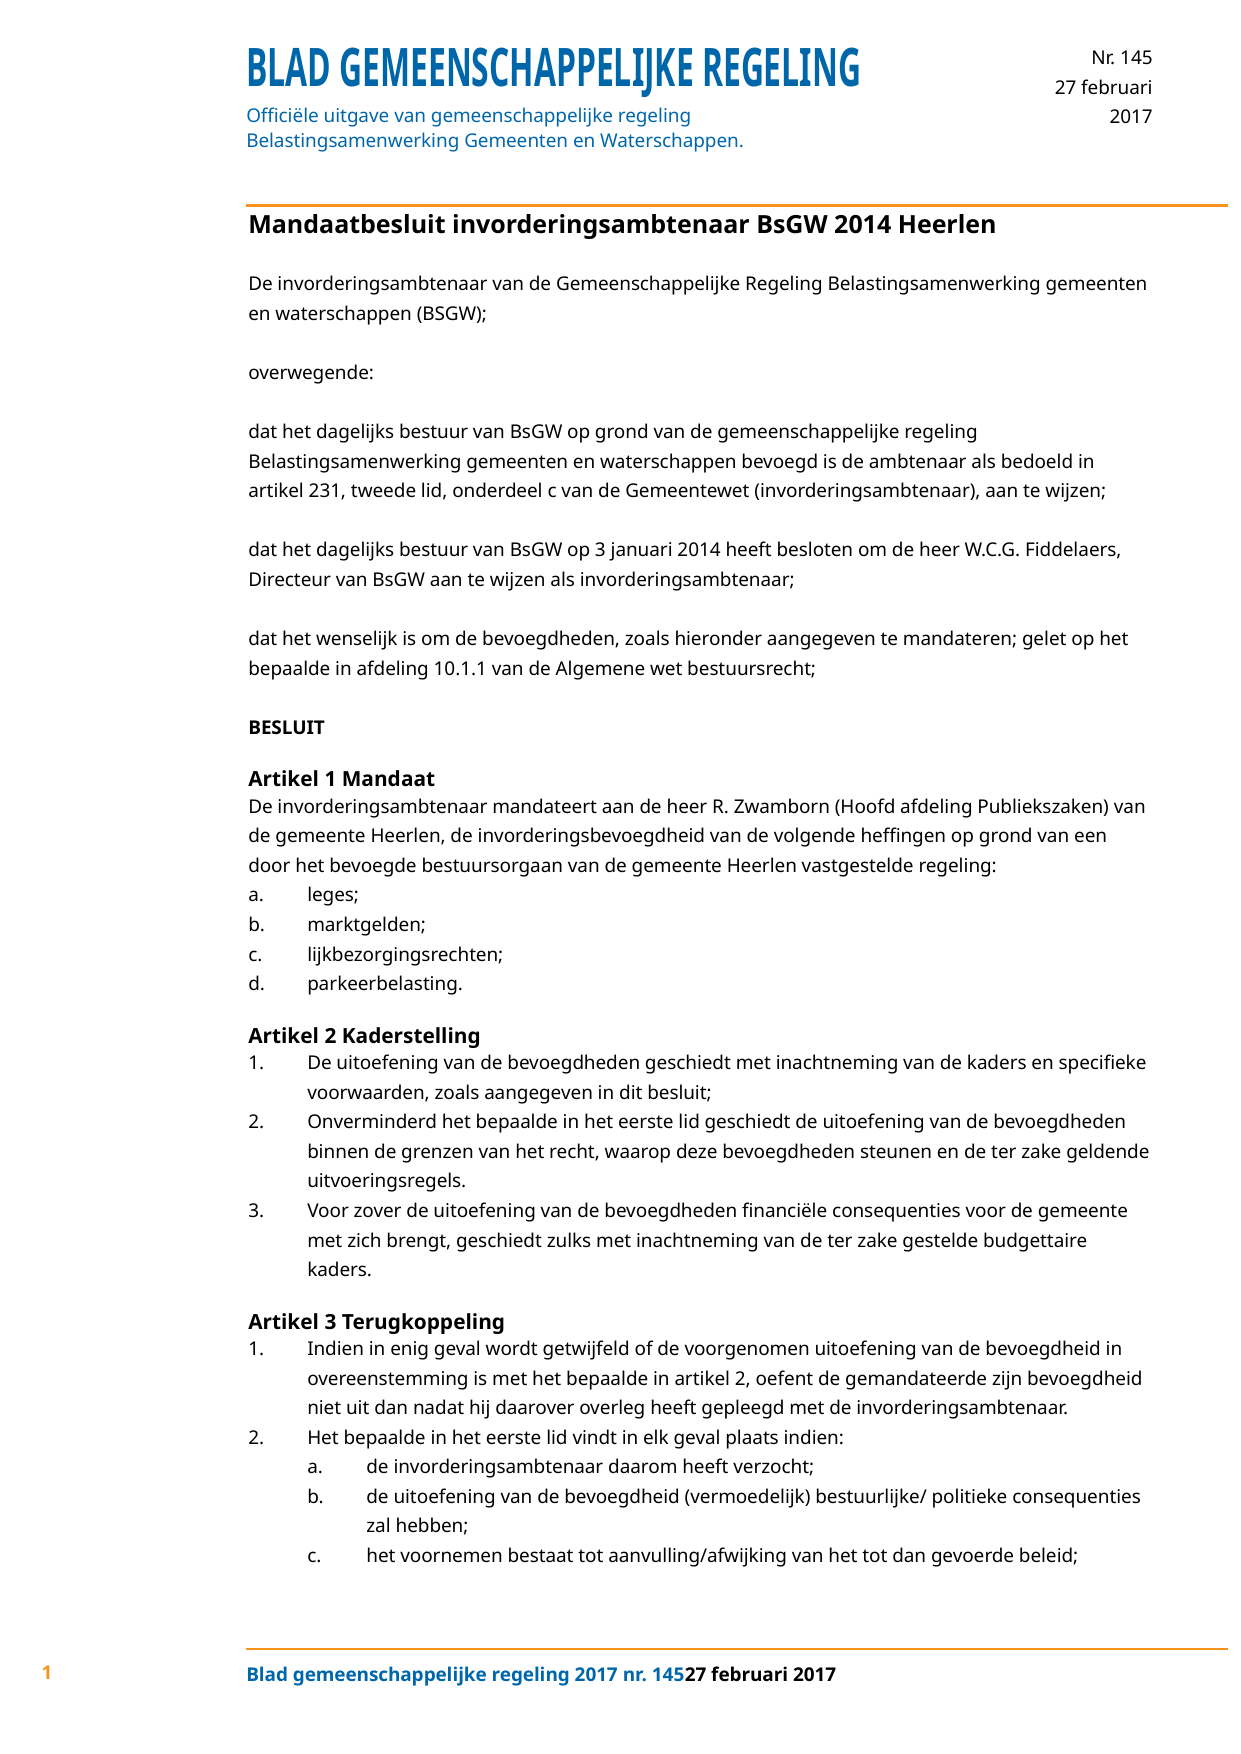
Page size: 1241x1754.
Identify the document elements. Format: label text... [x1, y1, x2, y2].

list leges; [248, 882, 1152, 907]
list De uitoefening van de bevoegdheden geschiedt met inachtneming van de kaders en specifieke voorwaarden, zoals aangegeven in dit besluit; [248, 1049, 1152, 1104]
list Onverminderd het bepaalde in het eerste lid geschiedt de uitoefening van de bevoegdheden binnen de grenzen van het recht, waarop deze bevoegdheden steunen en de ter zake geldende uitvoeringsregels. [248, 1108, 1152, 1193]
text dat het dagelijks bestuur van BsGW op 3 januari 2014 heeft besloten om de heer W.C.G. Fiddelaers, Directeur van BsGW aan te wijzen als invorderingsambtenaar; [248, 537, 1152, 592]
text dat het dagelijks bestuur van BsGW op grond van de gemeenschappelijke regeling Belastingsamenwerking gemeenten en waterschappen bevoegd is de ambtenaar als bedoeld in artikel 231, tweede lid, onderdeel c van de Gemeentewet (invorderingsambtenaar), aan te wijzen; [248, 418, 1152, 503]
text overwegende: [248, 359, 1152, 385]
text De invorderingsambtenaar van de Gemeenschappelijke Regeling Belastingsamenwerking gemeenten en waterschappen (BSGW); [248, 270, 1152, 326]
text Artikel 3 Terugkoppeling [248, 1307, 1152, 1335]
list parkeerbelasting. [248, 970, 1152, 996]
text Mandaatbesluit invorderingsambtenaar BsGW 2014 Heerlen [248, 207, 1152, 241]
text Artikel 1 Mandaat [248, 764, 1152, 793]
list Het bepaalde in het eerste lid vindt in elk geval plaats indien: [248, 1424, 1152, 1450]
text Artikel 2 Kaderstelling [248, 1021, 1152, 1049]
text BESLUIT [248, 714, 1152, 740]
list het voornemen bestaat tot aanvulling/afwijking van het tot dan gevoerde beleid; [307, 1542, 1152, 1568]
list Indien in enig geval wordt getwijfeld of de voorgenomen uitoefening van de bevoegdheid in overeenstemming is met het bepaalde in artikel 2, oefent de gemandateerde zijn bevoegdheid niet uit dan nadat hij daarover overleg heeft gepleegd met de invorderingsambtenaar. [248, 1335, 1152, 1420]
list lijkbezorgingsrechten; [248, 941, 1152, 967]
text dat het wenselijk is om de bevoegdheden, zoals hieronder aangegeven te mandateren; gelet op het bepaalde in afdeling 10.1.1 van de Algemene wet bestuursrecht; [248, 625, 1152, 681]
list Voor zover de uitoefening van de bevoegdheden financiële consequenties voor de gemeente met zich brengt, geschiedt zulks met inachtneming van de ter zake gestelde budgettaire kaders. [248, 1197, 1152, 1282]
list marktgelden; [248, 911, 1152, 937]
picture [41, 47, 231, 172]
list de uitoefening van de bevoegdheid (vermoedelijk) bestuurlijke/ politieke consequenties zal hebben; [307, 1483, 1152, 1538]
text De invorderingsambtenaar mandateert aan de heer R. Zwamborn (Hoofd afdeling Publiekszaken) van de gemeente Heerlen, de invorderingsbevoegdheid van de volgende heffingen op grond van een door het bevoegde bestuursorgaan van de gemeente Heerlen vastgestelde regeling: [248, 793, 1152, 878]
list de invorderingsambtenaar daarom heeft verzocht; [307, 1453, 1152, 1479]
